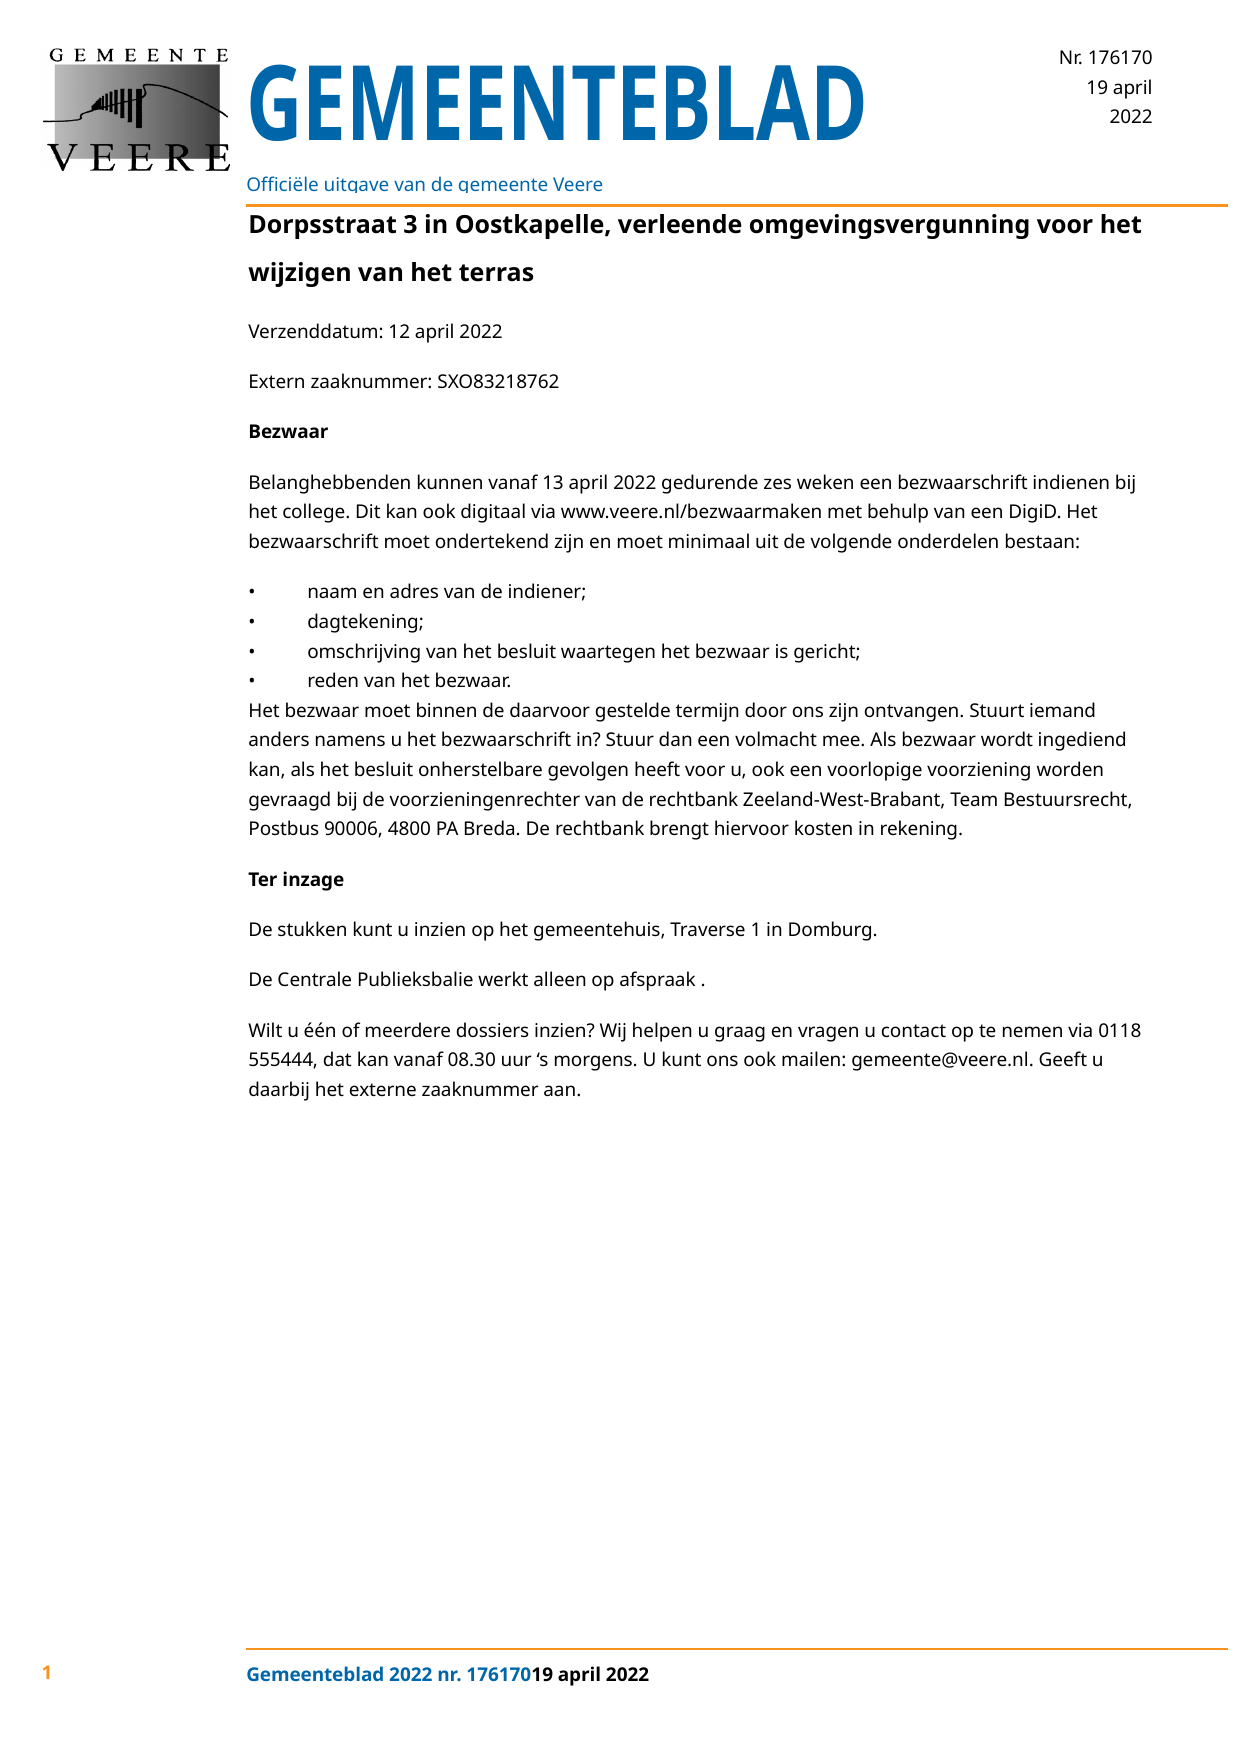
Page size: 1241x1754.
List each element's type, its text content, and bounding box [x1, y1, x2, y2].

text Verzenddatum: 12 april 2022 [248, 318, 1152, 344]
text Extern zaaknummer: SXO83218762 [248, 368, 1152, 394]
text Het bezwaar moet binnen de daarvoor gestelde termijn door ons zijn ontvangen. Stuurt iemand anders namens u het bezwaarschrift in? Stuur dan een volmacht mee. Als bezwaar wordt ingediend kan, als het besluit onherstelbare gevolgen heeft voor u, ook een voorlopige voorziening worden gevraagd bij de voorzieningenrechter van de rechtbank Zeeland-West-Brabant, Team Bestuursrecht, Postbus 90006, 4800 PA Breda. De rechtbank brengt hiervoor kosten in rekening. [248, 697, 1152, 841]
list dagtekening; [248, 608, 1152, 634]
text De Centrale Publieksbalie werkt alleen op afspraak . [248, 967, 1152, 992]
text Dorpsstraat 3 in Oostkapelle, verleende omgevingsvergunning voor het wijzigen van het terras [248, 207, 1152, 288]
list naam en adres van de indiener; [248, 579, 1152, 604]
text De stukken kunt u inzien op het gemeentehuis, Traverse 1 in Domburg. [248, 916, 1152, 942]
text Wilt u één of meerdere dossiers inzien? Wij helpen u graag en vragen u contact op te nemen via 0118 555444, dat kan vanaf 08.30 uur ‘s morgens. U kunt ons ook mailen: gemeente@veere.nl. Geeft u daarbij het externe zaaknummer aan. [248, 1017, 1152, 1102]
picture [41, 47, 231, 172]
text Ter inzage [248, 866, 1152, 892]
text Belanghebbenden kunnen vanaf 13 april 2022 gedurende zes weken een bezwaarschrift indienen bij het college. Dit kan ook digitaal via www.veere.nl/bezwaarmaken met behulp van een DigiD. Het bezwaarschrift moet ondertekend zijn en moet minimaal uit de volgende onderdelen bestaan: [248, 469, 1152, 554]
list omschrijving van het besluit waartegen het bezwaar is gericht; [248, 638, 1152, 664]
list reden van het bezwaar. [248, 667, 1152, 693]
text Bezwaar [248, 419, 1152, 444]
